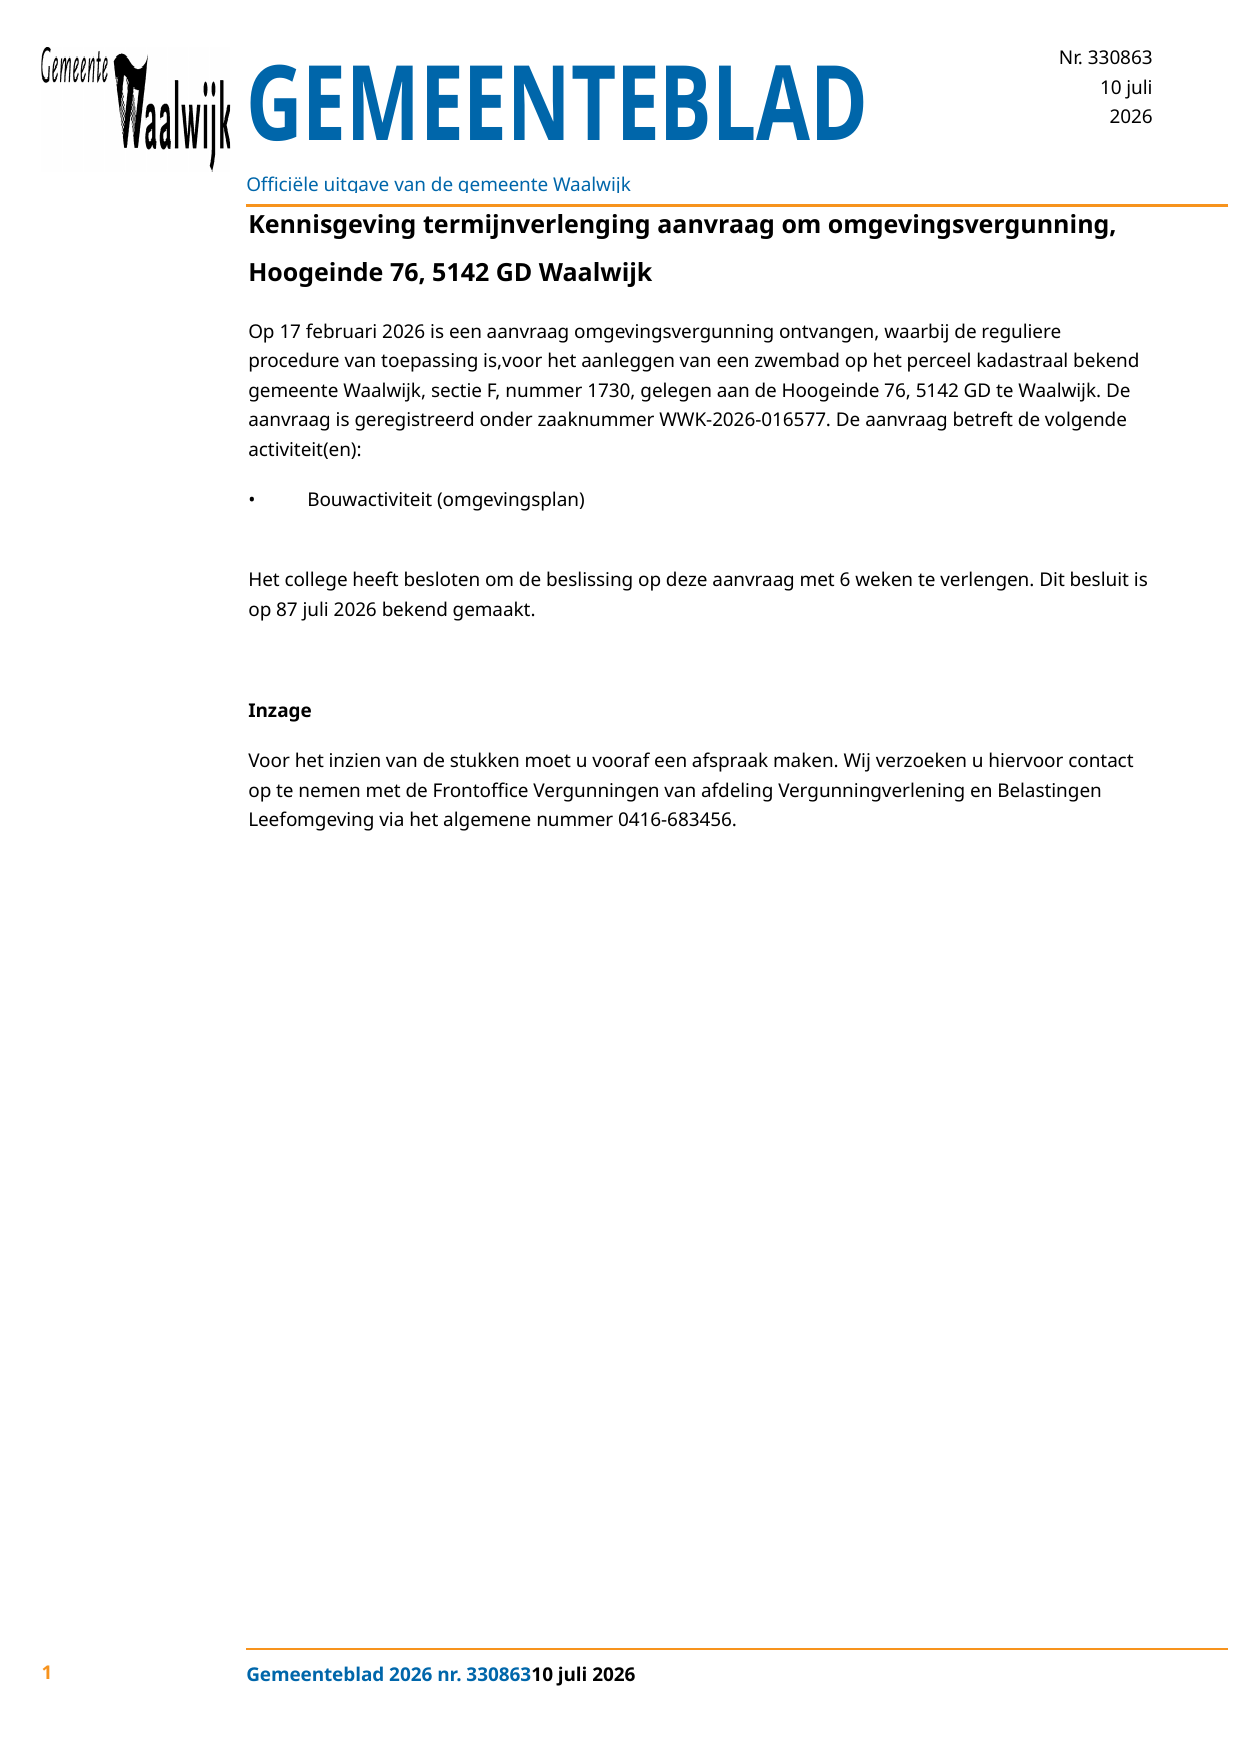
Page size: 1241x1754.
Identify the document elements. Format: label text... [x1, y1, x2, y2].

list Bouwactiviteit (omgevingsplan) [248, 487, 1152, 512]
picture [41, 47, 231, 172]
text Kennisgeving termijnverlenging aanvraag om omgevingsvergunning, Hoogeinde 76, 5142 GD Waalwijk [248, 207, 1152, 288]
text Het college heeft besloten om de beslissing op deze aanvraag met 6 weken te verlengen. Dit besluit is op 87 juli 2026 bekend gemaakt. [248, 567, 1152, 622]
text Op 17 februari 2026 is een aanvraag omgevingsvergunning ontvangen, waarbij de reguliere procedure van toepassing is,voor het aanleggen van een zwembad op het perceel kadastraal bekend gemeente Waalwijk, sectie F, nummer 1730, gelegen aan de Hoogeinde 76, 5142 GD te Waalwijk. De aanvraag is geregistreerd onder zaaknummer WWK-2026-016577. De aanvraag betreft de volgende activiteit(en): [248, 318, 1152, 462]
text Inzage [248, 697, 1152, 723]
text Voor het inzien van de stukken moet u vooraf een afspraak maken. Wij verzoeken u hiervoor contact op te nemen met de Frontoffice Vergunningen van afdeling Vergunningverlening en Belastingen Leefomgeving via het algemene nummer 0416-683456. [248, 747, 1152, 832]
